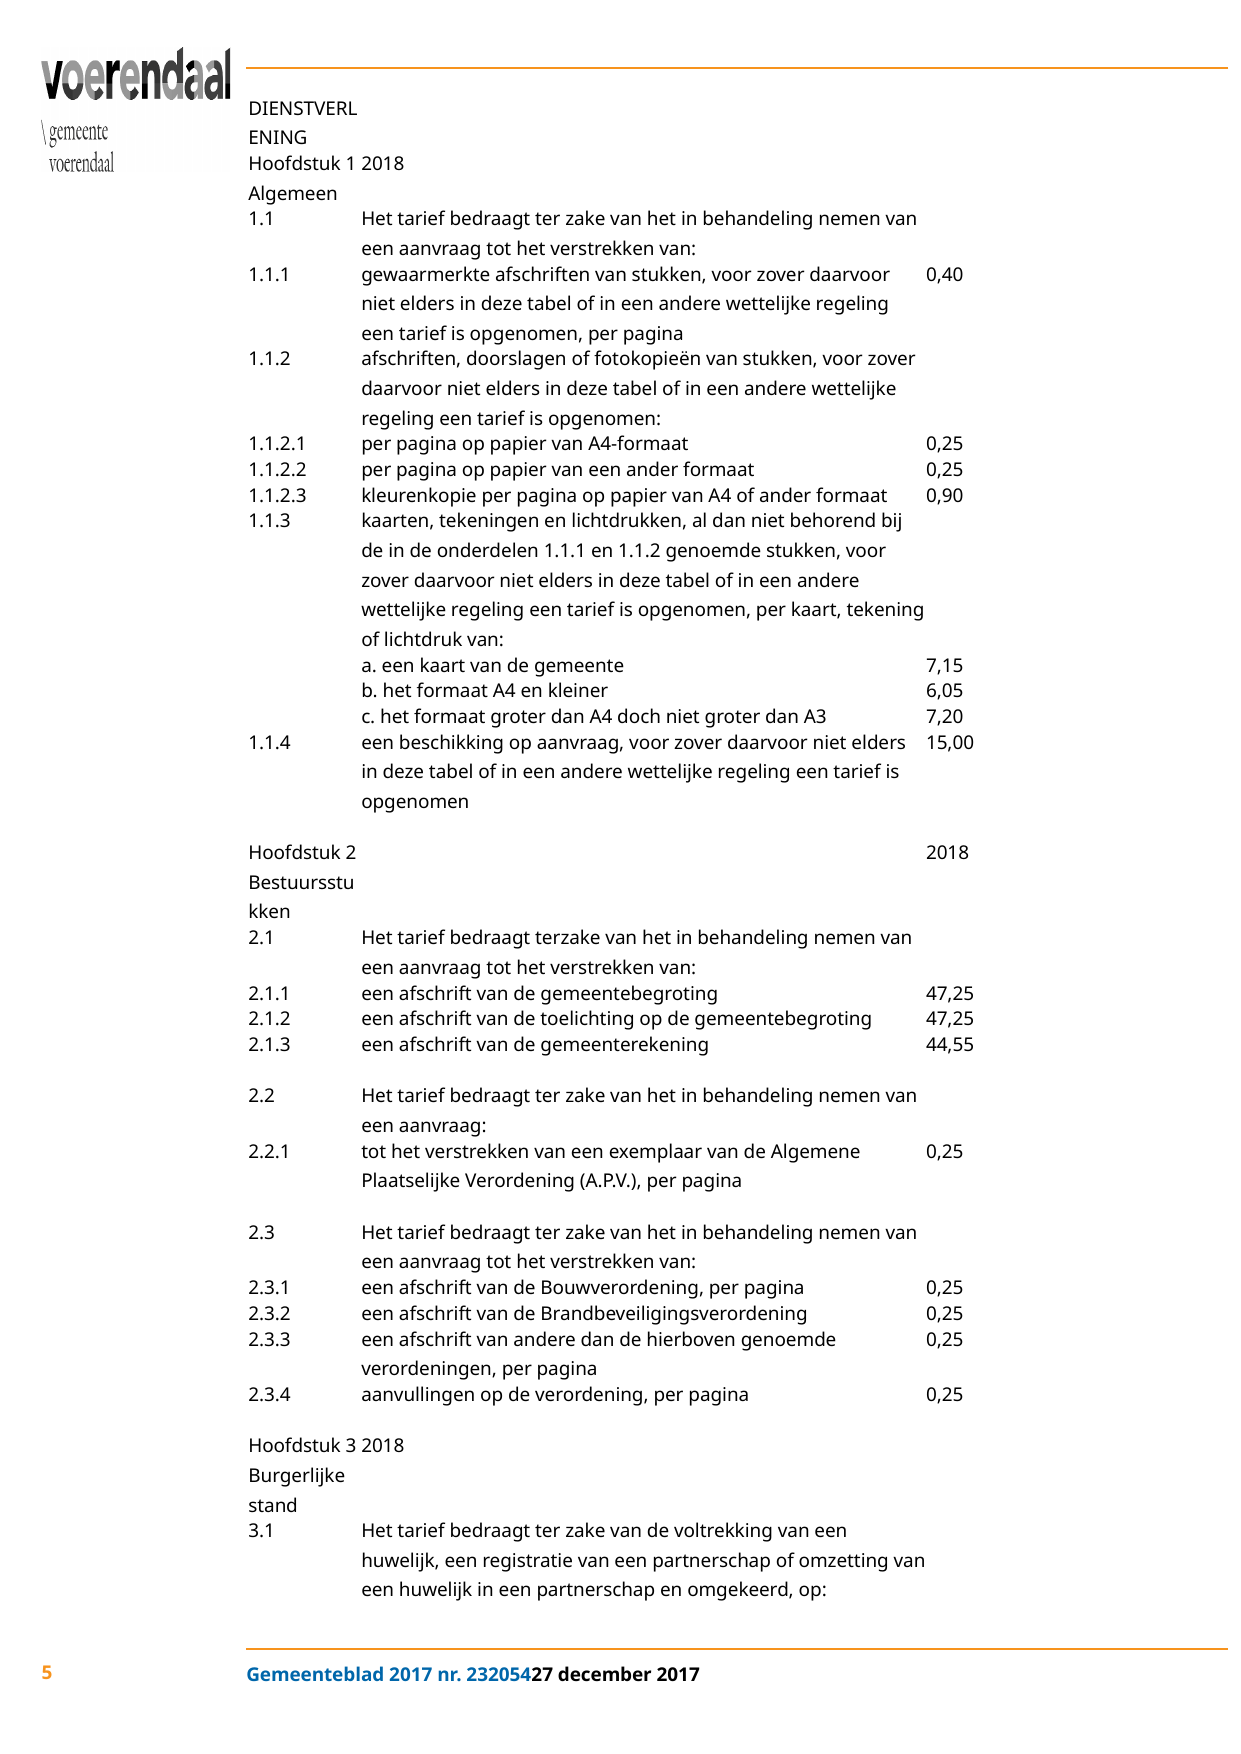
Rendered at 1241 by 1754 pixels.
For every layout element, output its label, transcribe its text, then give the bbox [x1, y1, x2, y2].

table_cell [926, 1518, 1039, 1602]
table_cell 0,25 [926, 1138, 1039, 1193]
table_cell 1.1.3 [248, 508, 361, 652]
table_cell c. het formaat groter dan A4 doch niet groter dan A3 [361, 703, 926, 729]
table_cell [926, 1193, 1039, 1219]
table_cell 1.1.4 [248, 729, 361, 814]
table_cell 2018 [361, 1433, 1039, 1517]
table_cell aanvullingen op de verordening, per pagina [361, 1381, 926, 1407]
table_cell per pagina op papier van een ander formaat [361, 456, 926, 482]
table_cell 2.3.1 [248, 1274, 361, 1300]
table_cell [248, 1057, 361, 1083]
table_cell [361, 1057, 926, 1083]
table_cell 2.1.2 [248, 1006, 361, 1031]
table_cell 0,25 [926, 1326, 1039, 1381]
picture [41, 47, 231, 172]
table_cell Hoofdstuk 3 Burgerlijke stand [248, 1433, 361, 1517]
table_cell Hoofdstuk 2 Bestuursstukken [248, 840, 361, 924]
table_cell 2.3.2 [248, 1300, 361, 1326]
table_cell Het tarief bedraagt ter zake van het in behandeling nemen van een aanvraag tot het verstrekken van: [361, 205, 926, 261]
table_cell 0,25 [926, 1381, 1039, 1407]
table_cell Hoofdstuk 1 Algemeen [248, 150, 361, 205]
table_cell a. een kaart van de gemeente [361, 652, 926, 677]
table_cell [361, 95, 1039, 150]
table_cell 2018 [926, 840, 1039, 924]
table_cell 2.3.3 [248, 1326, 361, 1381]
table_cell [926, 1057, 1039, 1083]
table_cell 1.1.2.1 [248, 431, 361, 456]
table_cell 0,25 [926, 1274, 1039, 1300]
table_cell 2.3 [248, 1219, 361, 1274]
table_cell een afschrift van andere dan de hierboven genoemde verordeningen, per pagina [361, 1326, 926, 1381]
table_cell [361, 814, 926, 839]
table_cell DIENSTVERLENING [248, 95, 361, 150]
table_cell 7,15 [926, 652, 1039, 677]
table_cell een afschrift van de Bouwverordening, per pagina [361, 1274, 926, 1300]
table_cell afschriften, doorslagen of fotokopieën van stukken, voor zover daarvoor niet elders in deze tabel of in een andere wettelijke regeling een tarief is opgenomen: [361, 346, 926, 431]
table_cell 0,25 [926, 1300, 1039, 1326]
table_cell [926, 1407, 1039, 1433]
table_cell [248, 703, 361, 729]
table_cell een beschikking op aanvraag, voor zover daarvoor niet elders in deze tabel of in een andere wettelijke regeling een tarief is opgenomen [361, 729, 926, 814]
table_cell kleurenkopie per pagina op papier van A4 of ander formaat [361, 482, 926, 508]
table_cell 0,25 [926, 456, 1039, 482]
table_cell [248, 1407, 361, 1433]
table_cell 7,20 [926, 703, 1039, 729]
table_cell [248, 652, 361, 677]
table_cell tot het verstrekken van een exemplaar van de Algemene Plaatselijke Verordening (A.P.V.), per pagina [361, 1138, 926, 1193]
table_cell 0,40 [926, 261, 1039, 346]
table_cell [248, 1193, 361, 1219]
table_cell [248, 814, 361, 839]
table_cell 47,25 [926, 980, 1039, 1006]
table_cell Het tarief bedraagt ter zake van het in behandeling nemen van een aanvraag tot het verstrekken van: [361, 1219, 926, 1274]
table_cell 1.1.1 [248, 261, 361, 346]
table_cell 15,00 [926, 729, 1039, 814]
table_cell per pagina op papier van A4-formaat [361, 431, 926, 456]
table_cell 3.1 [248, 1518, 361, 1602]
table_cell een afschrift van de gemeenterekening [361, 1031, 926, 1057]
table_cell Het tarief bedraagt ter zake van het in behandeling nemen van een aanvraag: [361, 1083, 926, 1138]
table_cell een afschrift van de gemeentebegroting [361, 980, 926, 1006]
table_cell 2.1.1 [248, 980, 361, 1006]
table_cell 47,25 [926, 1006, 1039, 1031]
table_cell 0,25 [926, 431, 1039, 456]
table_cell een afschrift van de Brandbeveiligingsverordening [361, 1300, 926, 1326]
table_cell [926, 508, 1039, 652]
table_cell 2.2.1 [248, 1138, 361, 1193]
table_cell 0,90 [926, 482, 1039, 508]
table_cell gewaarmerkte afschriften van stukken, voor zover daarvoor niet elders in deze tabel of in een andere wettelijke regeling een tarief is opgenomen, per pagina [361, 261, 926, 346]
table_cell 44,55 [926, 1031, 1039, 1057]
table_cell 1.1.2.2 [248, 456, 361, 482]
table_cell [361, 840, 926, 924]
table_cell 6,05 [926, 678, 1039, 703]
table_cell 2.3.4 [248, 1381, 361, 1407]
table_cell b. het formaat A4 en kleiner [361, 678, 926, 703]
table_cell 2.1.3 [248, 1031, 361, 1057]
table_cell Het tarief bedraagt ter zake van de voltrekking van een huwelijk, een registratie van een partnerschap of omzetting van een huwelijk in een partnerschap en omgekeerd, op: [361, 1518, 926, 1602]
table_cell een afschrift van de toelichting op de gemeentebegroting [361, 1006, 926, 1031]
table_cell Het tarief bedraagt terzake van het in behandeling nemen van een aanvraag tot het verstrekken van: [361, 925, 926, 980]
table_cell 2018 [361, 150, 1039, 205]
table_cell 1.1.2 [248, 346, 361, 431]
table_cell 2.2 [248, 1083, 361, 1138]
table_cell 1.1.2.3 [248, 482, 361, 508]
table_cell [926, 205, 1039, 261]
table_cell [926, 814, 1039, 839]
table_cell [926, 1219, 1039, 1274]
table_cell 2.1 [248, 925, 361, 980]
table_cell [926, 346, 1039, 431]
table_cell [926, 1083, 1039, 1138]
table_cell [926, 925, 1039, 980]
table_cell kaarten, tekeningen en lichtdrukken, al dan niet behorend bij de in de onderdelen 1.1.1 en 1.1.2 genoemde stukken, voor zover daarvoor niet elders in deze tabel of in een andere wettelijke regeling een tarief is opgenomen, per kaart, tekening of lichtdruk van: [361, 508, 926, 652]
table_cell 1.1 [248, 205, 361, 261]
table_cell [248, 678, 361, 703]
table_cell [361, 1193, 926, 1219]
table_cell [361, 1407, 926, 1433]
